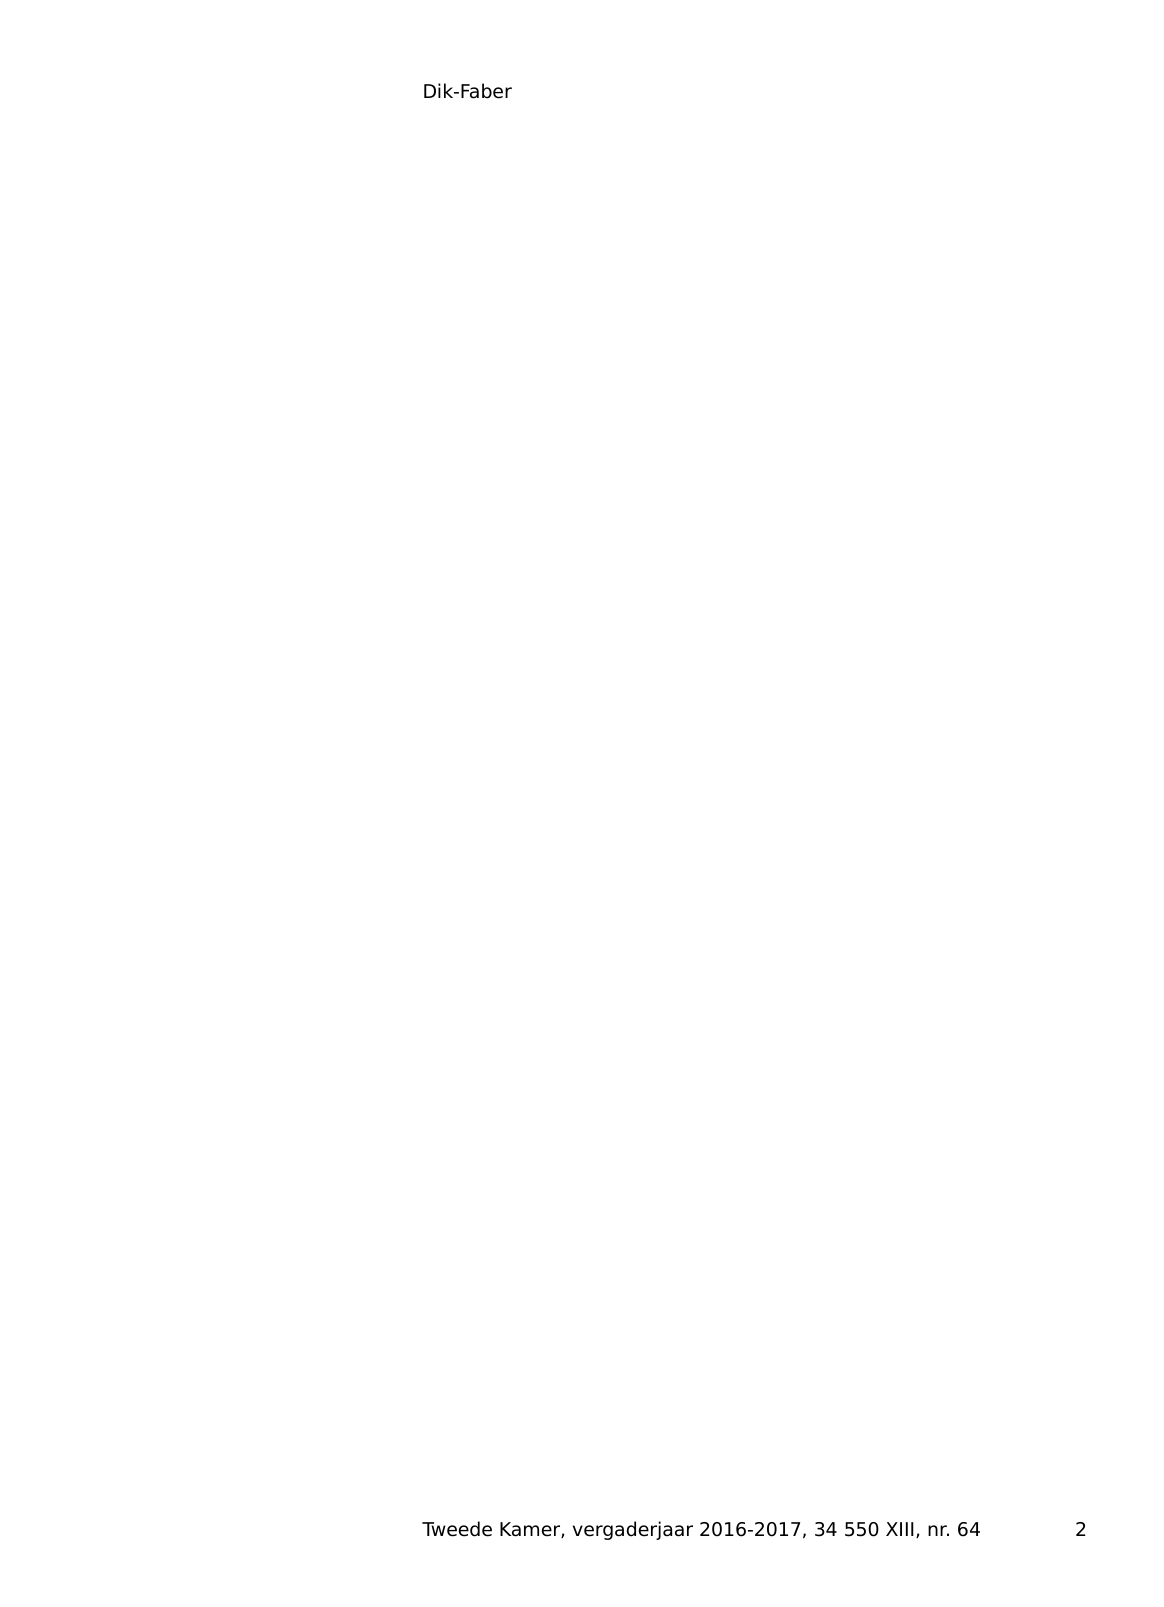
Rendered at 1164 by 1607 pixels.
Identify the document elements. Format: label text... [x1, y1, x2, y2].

text Dik-Faber [422, 59, 1087, 103]
